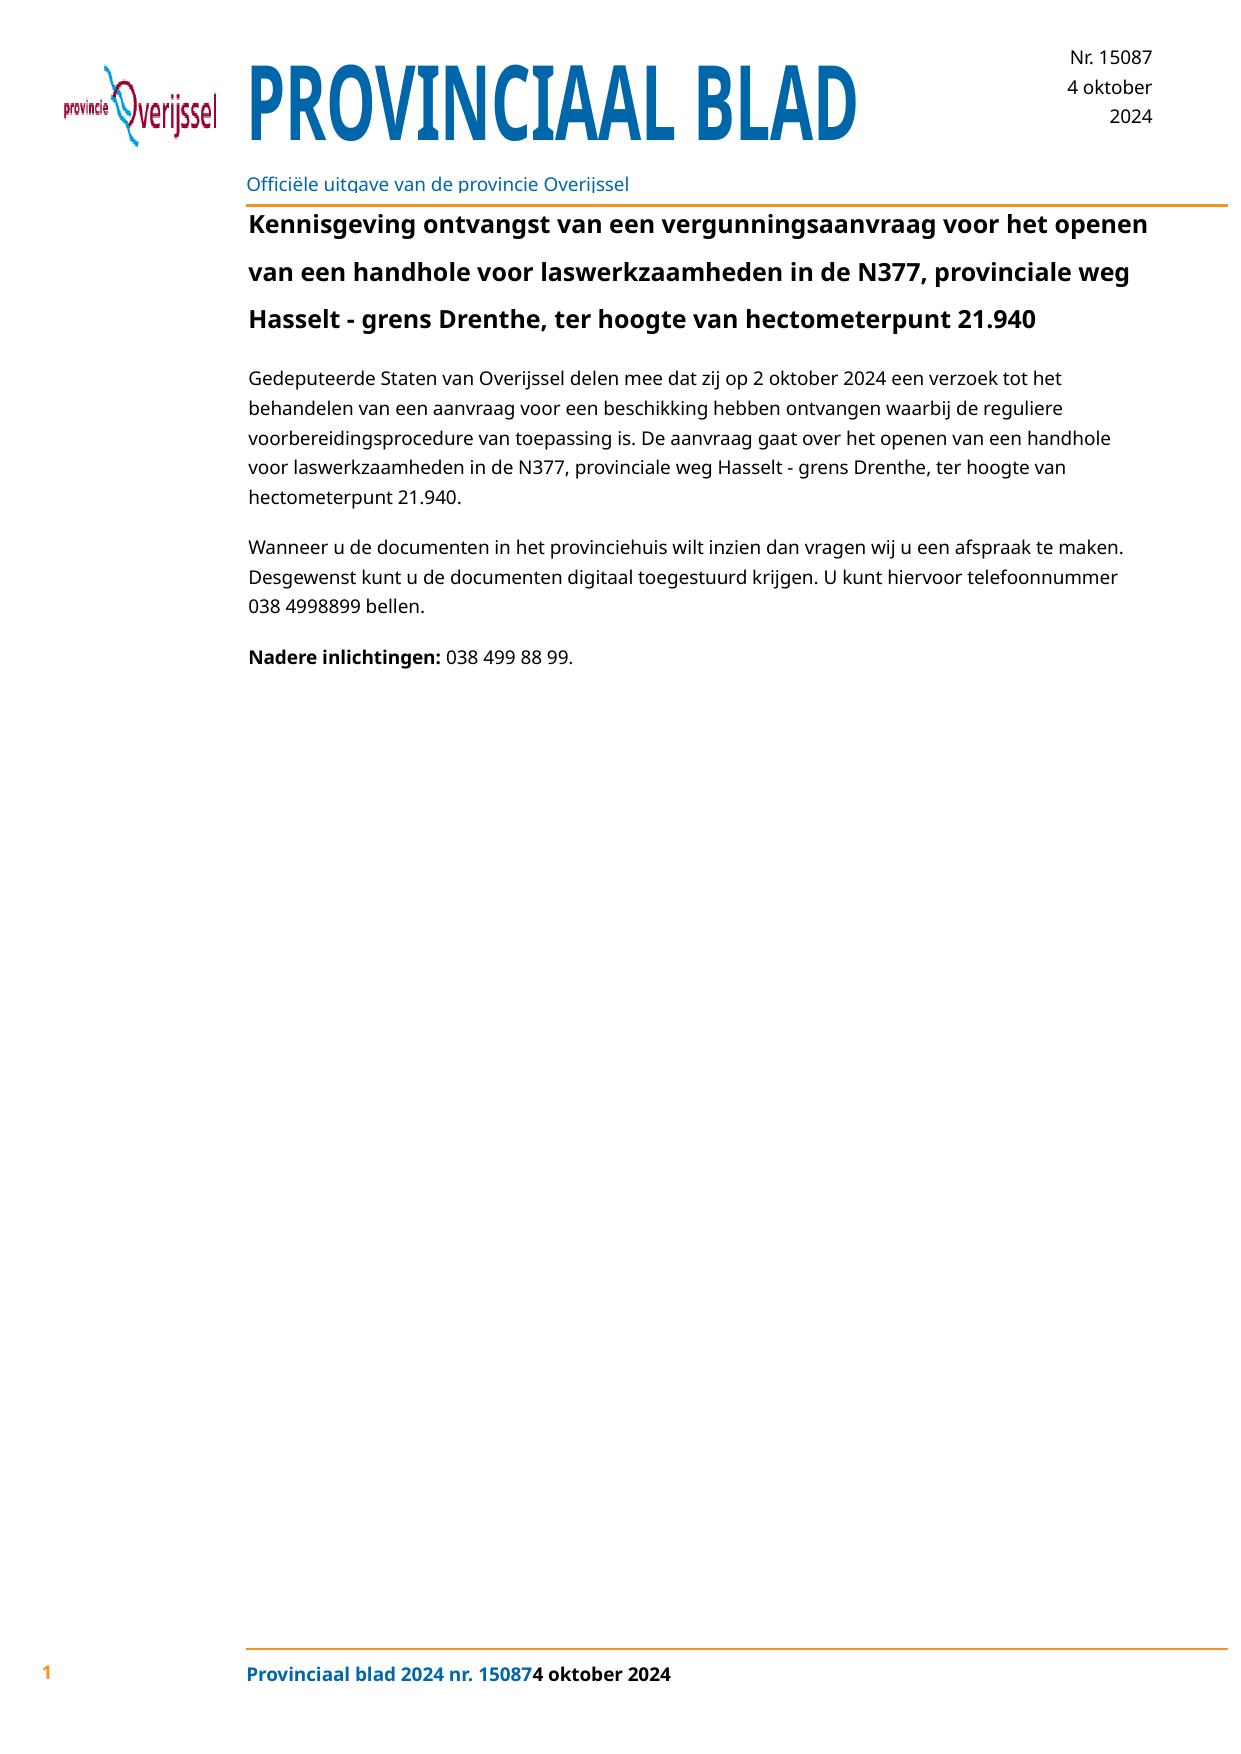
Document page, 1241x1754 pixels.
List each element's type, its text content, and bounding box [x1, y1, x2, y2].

picture [41, 47, 231, 172]
text Gedeputeerde Staten van Overijssel delen mee dat zij op 2 oktober 2024 een verzoek tot het behandelen van een aanvraag voor een beschikking hebben ontvangen waarbij de reguliere voorbereidingsprocedure van toepassing is. De aanvraag gaat over het openen van een handhole voor laswerkzaamheden in de N377, provinciale weg Hasselt - grens Drenthe, ter hoogte van hectometerpunt 21.940. [248, 366, 1152, 509]
text Wanneer u de documenten in het provinciehuis wilt inzien dan vragen wij u een afspraak te maken. Desgewenst kunt u de documenten digitaal toegestuurd krijgen. U kunt hiervoor telefoonnummer 038 4998899 bellen. [248, 534, 1152, 619]
text Kennisgeving ontvangst van een vergunningsaanvraag voor het openen van een handhole voor laswerkzaamheden in de N377, provinciale weg Hasselt - grens Drenthe, ter hoogte van hectometerpunt 21.940 [248, 207, 1152, 336]
text Nadere inlichtingen: 038 499 88 99. [248, 644, 1152, 669]
